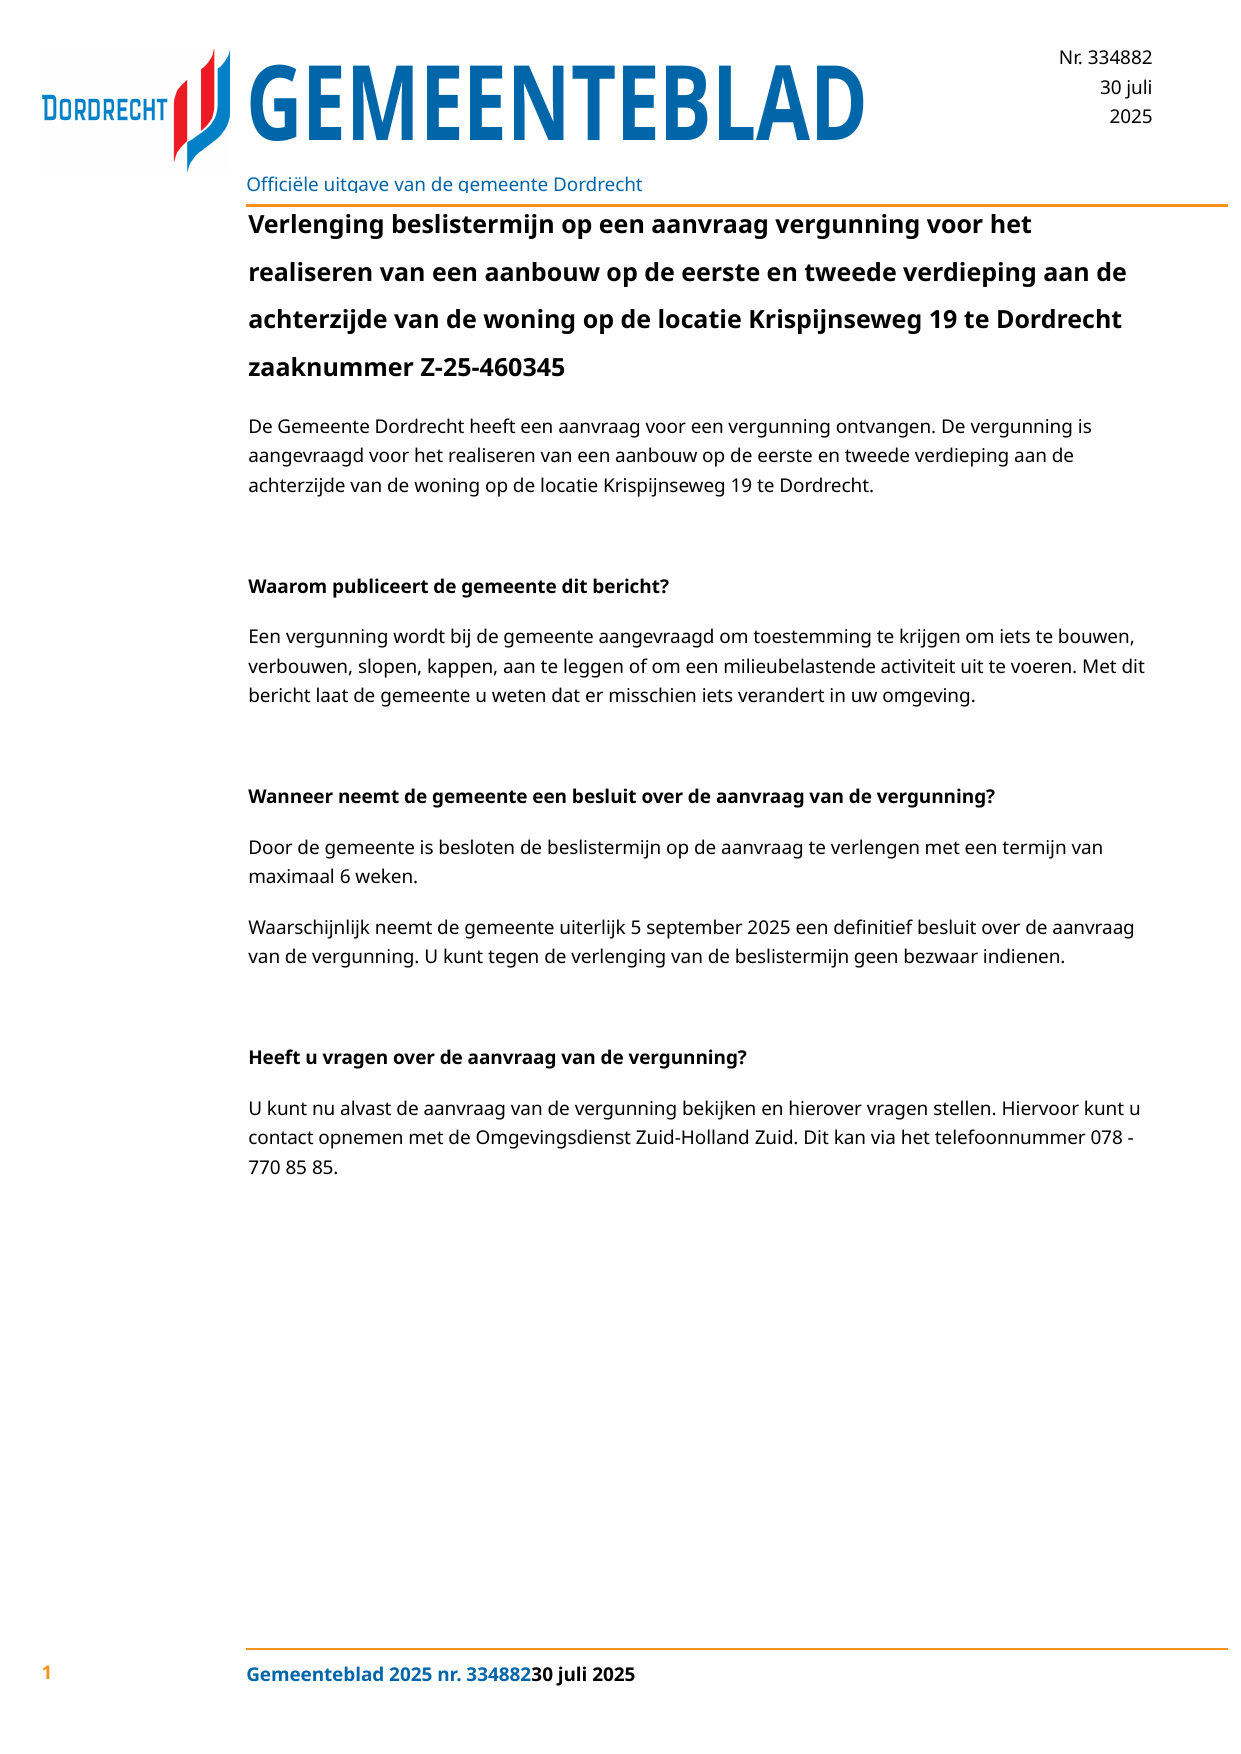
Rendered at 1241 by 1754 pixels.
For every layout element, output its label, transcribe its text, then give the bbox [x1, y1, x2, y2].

text Een vergunning wordt bij de gemeente aangevraagd om toestemming te krijgen om iets te bouwen, verbouwen, slopen, kappen, aan te leggen of om een milieubelastende activiteit uit te voeren. Met dit bericht laat de gemeente u weten dat er misschien iets verandert in uw omgeving. [248, 623, 1152, 708]
text Door de gemeente is besloten de beslistermijn op de aanvraag te verlengen met een termijn van maximaal 6 weken. [248, 834, 1152, 889]
picture [41, 47, 231, 172]
text Waarom publiceert de gemeente dit bericht? [248, 573, 1152, 599]
text Verlenging beslistermijn op een aanvraag vergunning voor het realiseren van een aanbouw op de eerste en tweede verdieping aan de achterzijde van de woning op de locatie Krispijnseweg 19 te Dordrecht zaaknummer Z-25-460345 [248, 207, 1152, 384]
text Wanneer neemt de gemeente een besluit over de aanvraag van de vergunning? [248, 783, 1152, 809]
text Heeft u vragen over de aanvraag van de vergunning? [248, 1044, 1152, 1070]
text Waarschijnlijk neemt de gemeente uiterlijk 5 september 2025 een definitief besluit over de aanvraag van de vergunning. U kunt tegen de verlenging van de beslistermijn geen bezwaar indienen. [248, 914, 1152, 969]
text De Gemeente Dordrecht heeft een aanvraag voor een vergunning ontvangen. De vergunning is aangevraagd voor het realiseren van een aanbouw op de eerste en tweede verdieping aan de achterzijde van de woning op de locatie Krispijnseweg 19 te Dordrecht. [248, 413, 1152, 498]
text U kunt nu alvast de aanvraag van de vergunning bekijken en hierover vragen stellen. Hiervoor kunt u contact opnemen met de Omgevingsdienst Zuid-Holland Zuid. Dit kan via het telefoonnummer 078 - 770 85 85. [248, 1095, 1152, 1180]
